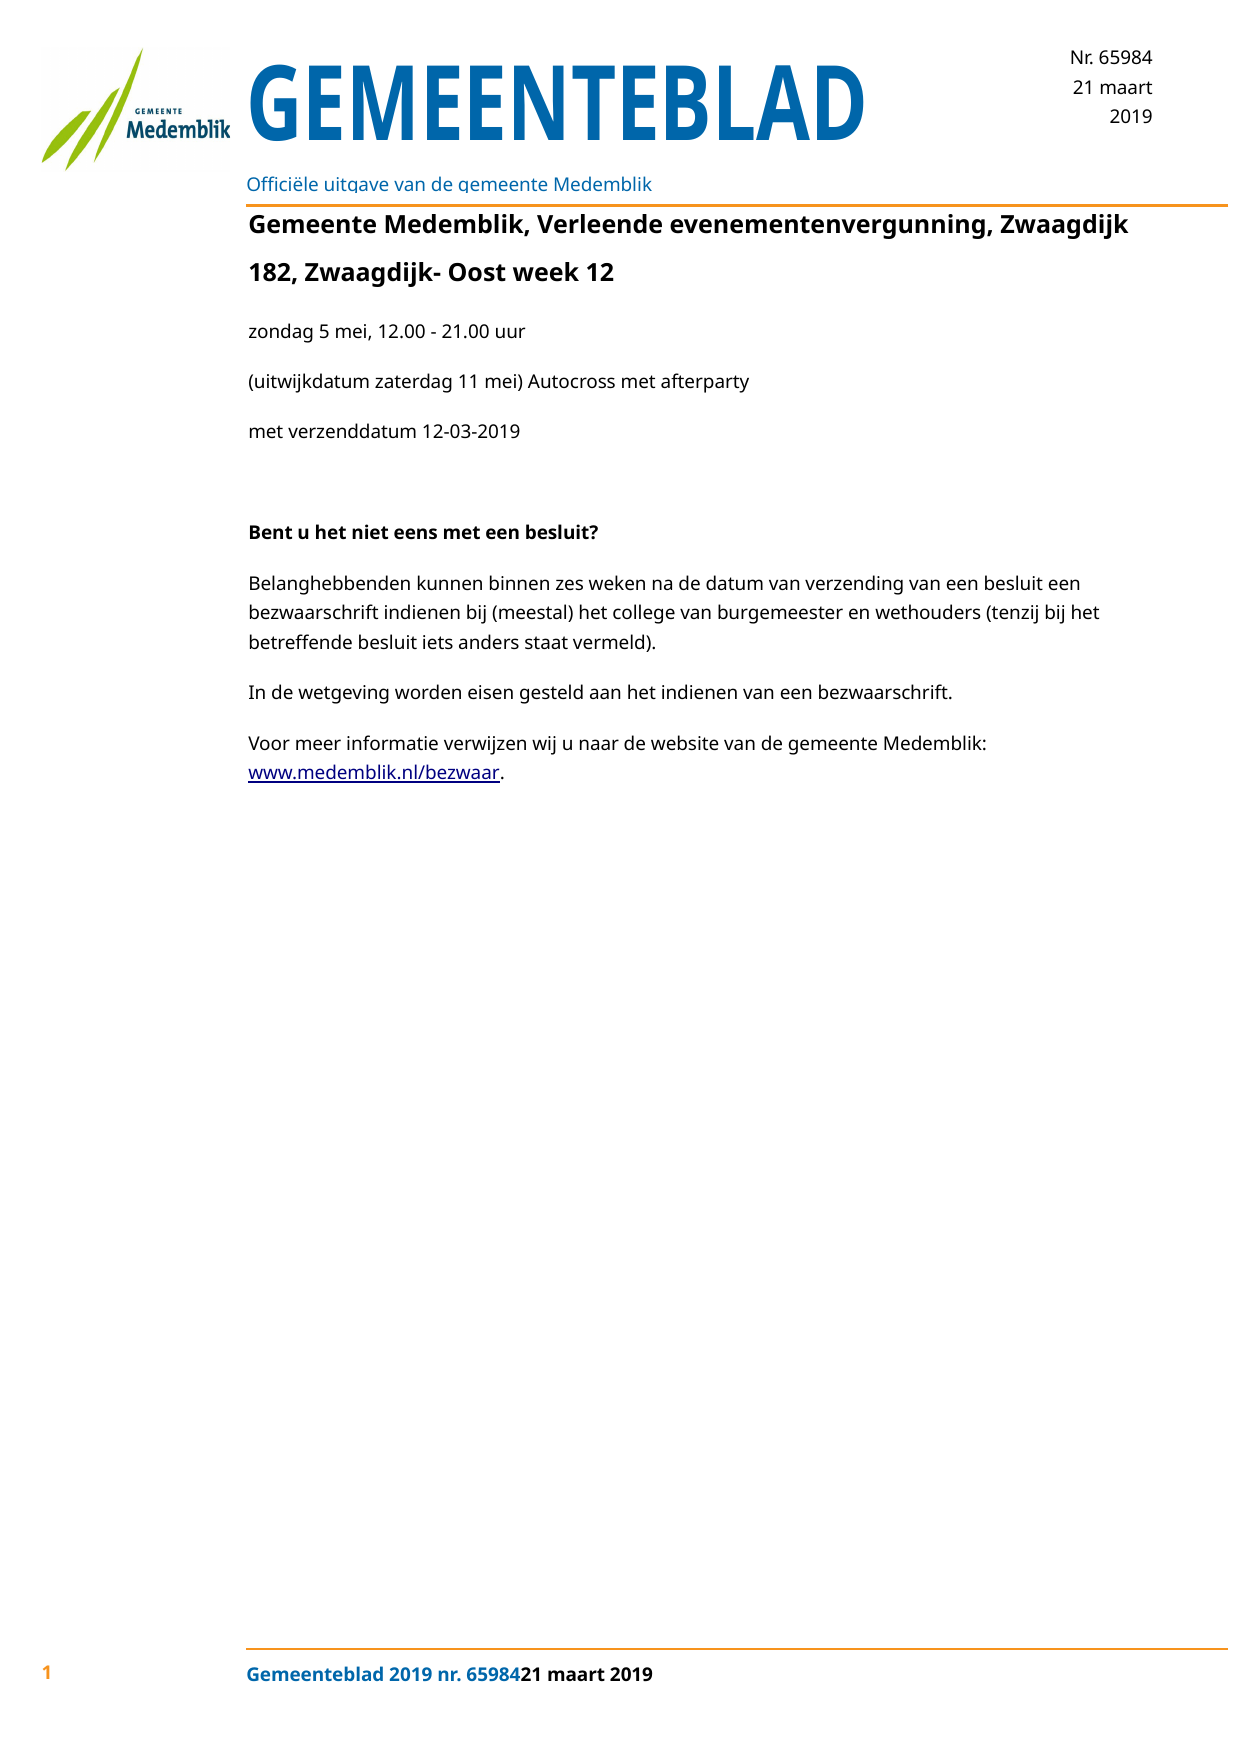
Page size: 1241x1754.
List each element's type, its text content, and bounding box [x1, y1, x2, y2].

picture [41, 47, 231, 172]
text met verzenddatum 12-03-2019 [248, 419, 1152, 444]
text Gemeente Medemblik, Verleende evenementenvergunning, Zwaagdijk 182, Zwaagdijk- Oost week 12 [248, 207, 1152, 288]
text (uitwijkdatum zaterdag 11 mei) Autocross met afterparty [248, 368, 1152, 394]
text In de wetgeving worden eisen gesteld aan het indienen van een bezwaarschrift. [248, 679, 1152, 705]
text Bent u het niet eens met een besluit? [248, 519, 1152, 545]
text Belanghebbenden kunnen binnen zes weken na de datum van verzending van een besluit een bezwaarschrift indienen bij (meestal) het college van burgemeester en wethouders (tenzij bij het betreffende besluit iets anders staat vermeld). [248, 570, 1152, 655]
text zondag 5 mei, 12.00 - 21.00 uur [248, 318, 1152, 344]
text Voor meer informatie verwijzen wij u naar de website van de gemeente Medemblik: www.medemblik.nl/bezwaar. [248, 730, 1152, 785]
